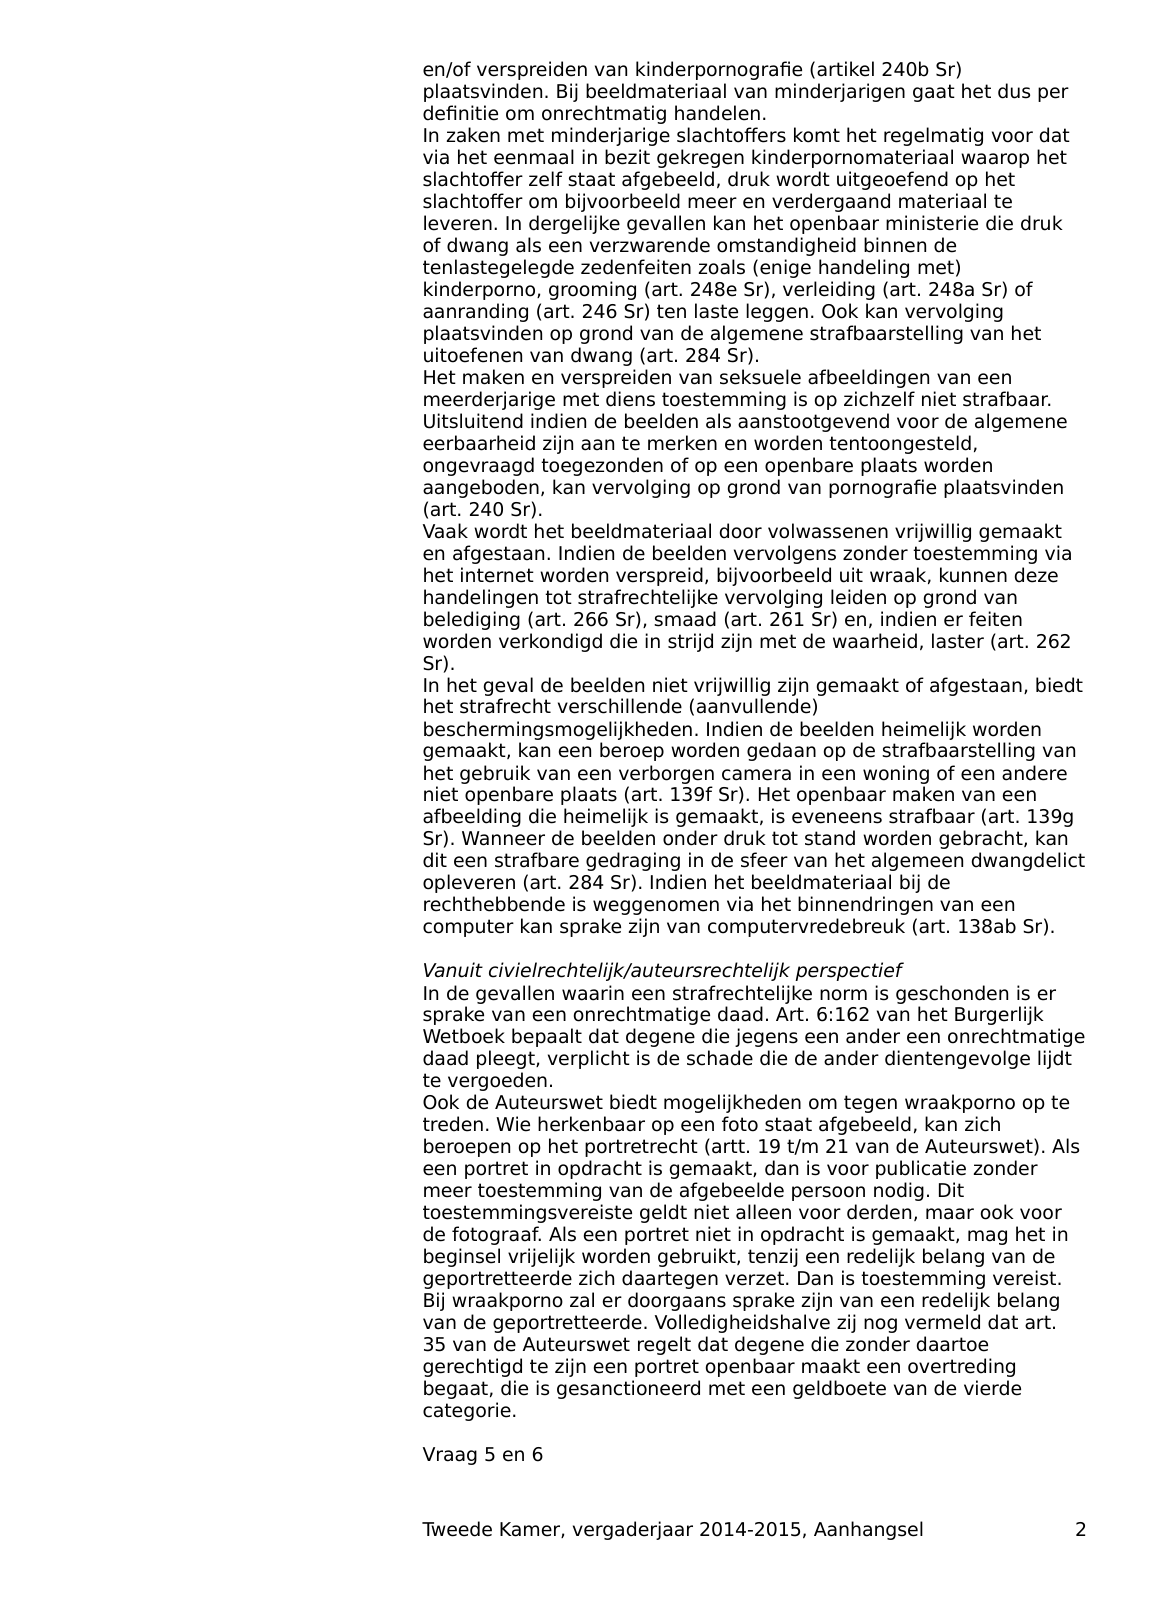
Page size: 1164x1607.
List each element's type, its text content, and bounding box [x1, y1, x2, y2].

text Vaak wordt het beeldmateriaal door volwassenen vrijwillig gemaakt en afgestaan. Indien de beelden vervolgens zonder toestemming via het internet worden verspreid, bijvoorbeeld uit wraak, kunnen deze handelingen tot strafrechtelijke vervolging leiden op grond van belediging (art. 266 Sr), smaad (art. 261 Sr) en, indien er feiten worden verkondigd die in strijd zijn met de waarheid, laster (art. 262 Sr). [422, 521, 1087, 674]
text In de gevallen waarin een strafrechtelijke norm is geschonden is er sprake van een onrechtmatige daad. Art. 6:162 van het Burgerlijk Wetboek bepaalt dat degene die jegens een ander een onrechtmatige daad pleegt, verplicht is de schade die de ander dientengevolge lijdt te vergoeden. [422, 982, 1087, 1092]
text Vanuit civielrechtelijk/auteursrechtelijk perspectief [422, 960, 1087, 982]
text In het geval de beelden niet vrijwillig zijn gemaakt of afgestaan, biedt het strafrecht verschillende (aanvullende) beschermingsmogelijkheden. Indien de beelden heimelijk worden gemaakt, kan een beroep worden gedaan op de strafbaarstelling van het gebruik van een verborgen camera in een woning of een andere niet openbare plaats (art. 139f Sr). Het openbaar maken van een afbeelding die heimelijk is gemaakt, is eveneens strafbaar (art. 139g Sr). Wanneer de beelden onder druk tot stand worden gebracht, kan dit een strafbare gedraging in de sfeer van het algemeen dwangdelict opleveren (art. 284 Sr). Indien het beeldmateriaal bij de rechthebbende is weggenomen via het binnendringen van een computer kan sprake zijn van computervredebreuk (art. 138ab Sr). [422, 674, 1087, 938]
text In zaken met minderjarige slachtoffers komt het regelmatig voor dat via het eenmaal in bezit gekregen kinderpornomateriaal waarop het slachtoffer zelf staat afgebeeld, druk wordt uitgeoefend op het slachtoffer om bijvoorbeeld meer en verdergaand materiaal te leveren. In dergelijke gevallen kan het openbaar ministerie die druk of dwang als een verzwarende omstandigheid binnen de tenlastegelegde zedenfeiten zoals (enige handeling met) kinderporno, grooming (art. 248e Sr), verleiding (art. 248a Sr) of aanranding (art. 246 Sr) ten laste leggen. Ook kan vervolging plaatsvinden op grond van de algemene strafbaarstelling van het uitoefenen van dwang (art. 284 Sr). [422, 125, 1087, 367]
text en/of verspreiden van kinderpornografie (artikel 240b Sr) plaatsvinden. Bij beeldmateriaal van minderjarigen gaat het dus per definitie om onrechtmatig handelen. [422, 59, 1087, 125]
text Vraag 5 en 6 [422, 1444, 1087, 1466]
text Ook de Auteurswet biedt mogelijkheden om tegen wraakporno op te treden. Wie herkenbaar op een foto staat afgebeeld, kan zich beroepen op het portretrecht (artt. 19 t/m 21 van de Auteurswet). Als een portret in opdracht is gemaakt, dan is voor publicatie zonder meer toestemming van de afgebeelde persoon nodig. Dit toestemmingsvereiste geldt niet alleen voor derden, maar ook voor de fotograaf. Als een portret niet in opdracht is gemaakt, mag het in beginsel vrijelijk worden gebruikt, tenzij een redelijk belang van de geportretteerde zich daartegen verzet. Dan is toestemming vereist. Bij wraakporno zal er doorgaans sprake zijn van een redelijk belang van de geportretteerde. Volledigheidshalve zij nog vermeld dat art. 35 van de Auteurswet regelt dat degene die zonder daartoe gerechtigd te zijn een portret openbaar maakt een overtreding begaat, die is gesanctioneerd met een geldboete van de vierde categorie. [422, 1092, 1087, 1422]
text Het maken en verspreiden van seksuele afbeeldingen van een meerderjarige met diens toestemming is op zichzelf niet strafbaar. Uitsluitend indien de beelden als aanstootgevend voor de algemene eerbaarheid zijn aan te merken en worden tentoongesteld, ongevraagd toegezonden of op een openbare plaats worden aangeboden, kan vervolging op grond van pornografie plaatsvinden (art. 240 Sr). [422, 367, 1087, 521]
